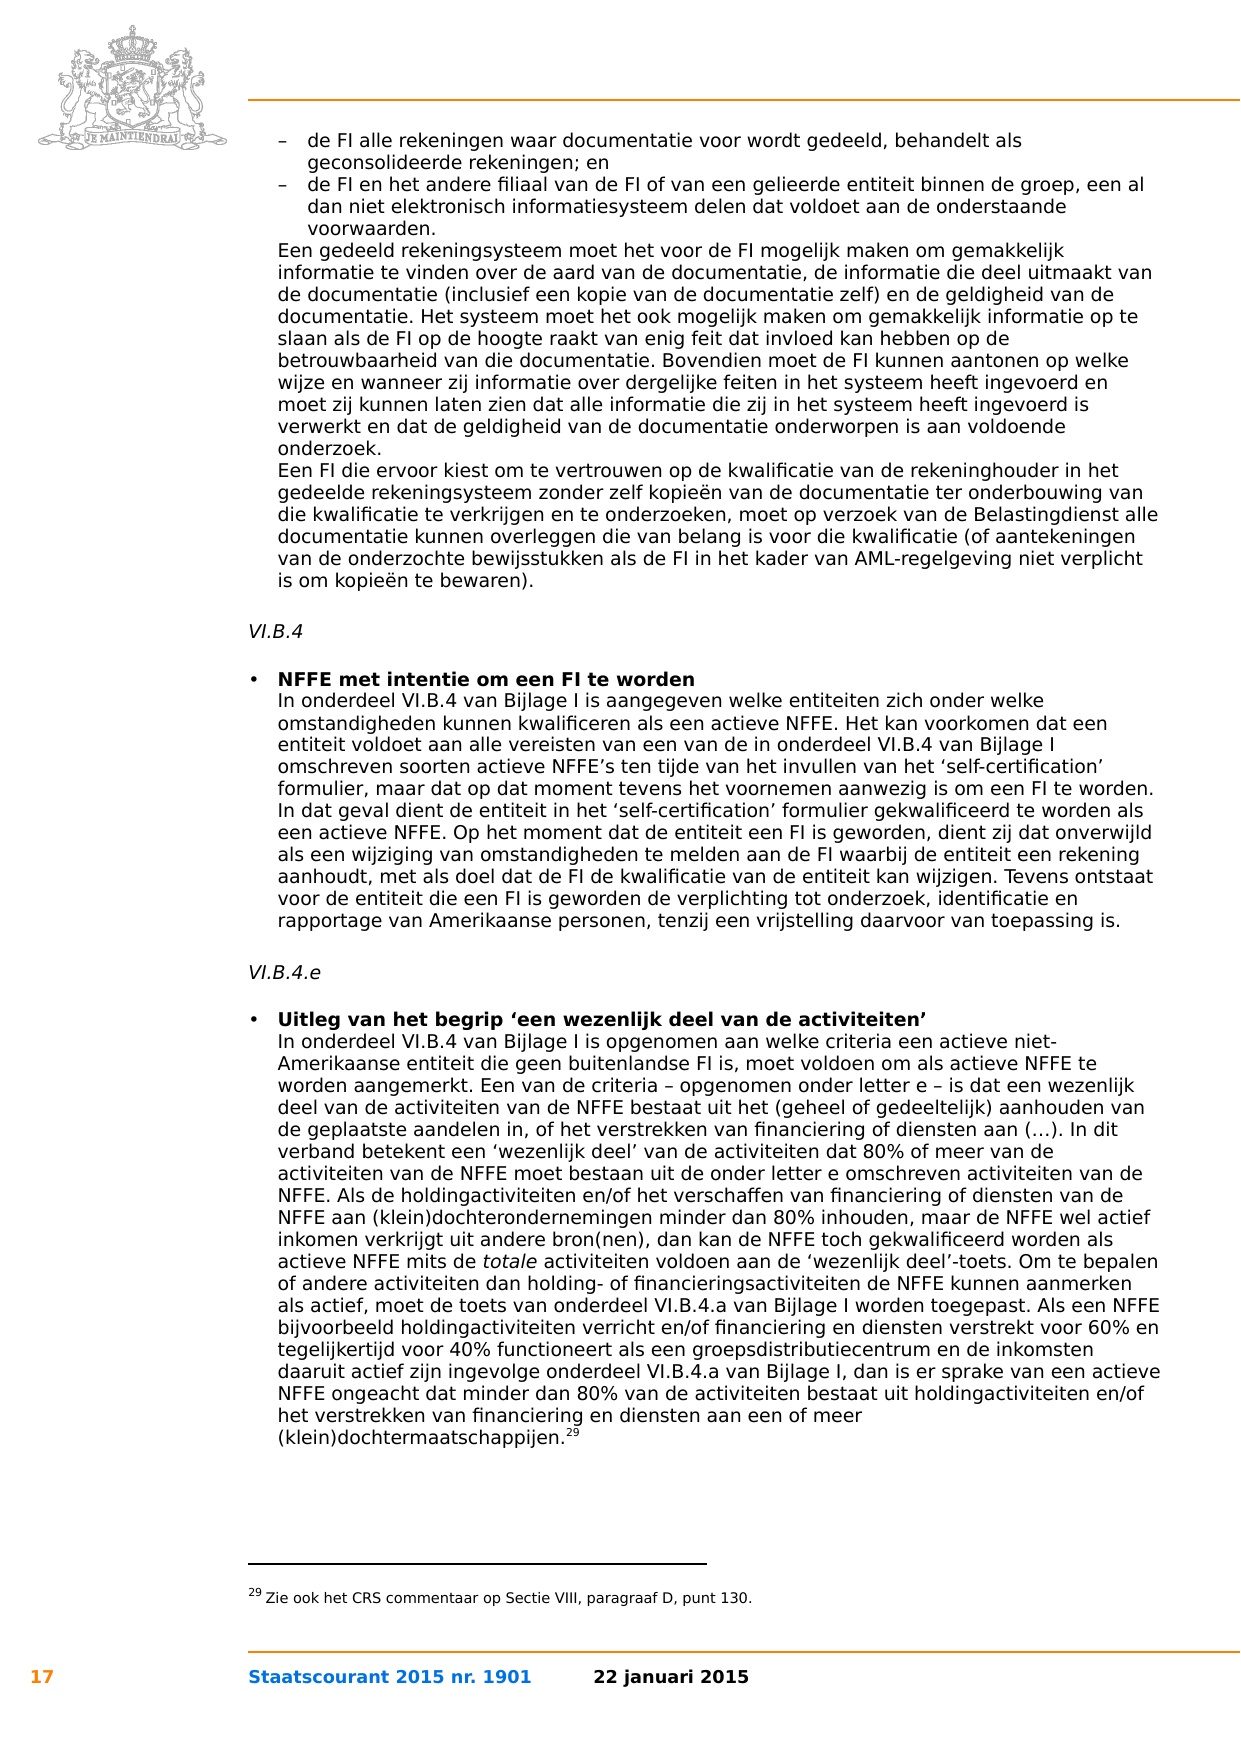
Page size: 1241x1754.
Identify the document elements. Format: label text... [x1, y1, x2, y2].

text – de FI alle rekeningen waar documentatie voor wordt gedeeld, behandelt als geconsolideerde rekeningen; en [278, 130, 1163, 174]
subtitle VI.B.4 [248, 621, 1163, 643]
text Een FI die ervoor kiest om te vertrouwen op de kwalificatie van de rekeninghouder in het gedeelde rekeningsysteem zonder zelf kopieën van de documentatie ter onderbouwing van die kwalificatie te verkrijgen en te onderzoeken, moet op verzoek van de Belastingdienst alle documentatie kunnen overleggen die van belang is voor die kwalificatie (of aantekeningen van de onderzochte bewijsstukken als de FI in het kader van AML-regelgeving niet verplicht is om kopieën te bewaren). [277, 459, 1163, 591]
text • NFFE met intentie om een FI te worden [248, 668, 1163, 690]
text In onderdeel VI.B.4 van Bijlage I is opgenomen aan welke criteria een actieve niet-Amerikaanse entiteit die geen buitenlandse FI is, moet voldoen om als actieve NFFE te worden aangemerkt. Een van de criteria – opgenomen onder letter e – is dat een wezenlijk deel van de activiteiten van de NFFE bestaat uit het (geheel of gedeeltelijk) aanhouden van de geplaatste aandelen in, of het verstrekken van financiering of diensten aan (…). In dit verband betekent een ‘wezenlijk deel’ van de activiteiten dat 80% of meer van de activiteiten van de NFFE moet bestaan uit de onder letter e omschreven activiteiten van de NFFE. Als de holdingactiviteiten en/of het verschaffen van financiering of diensten van de NFFE aan (klein)dochterondernemingen minder dan 80% inhouden, maar de NFFE wel actief inkomen verkrijgt uit andere bron(nen), dan kan de NFFE toch gekwalificeerd worden als actieve NFFE mits de totale activiteiten voldoen aan de ‘wezenlijk deel’-toets. Om te bepalen of andere activiteiten dan holding- of financieringsactiviteiten de NFFE kunnen aanmerken als actief, moet de toets van onderdeel VI.B.4.a van Bijlage I worden toegepast. Als een NFFE bijvoorbeeld holdingactiviteiten verricht en/of financiering en diensten verstrekt voor 60% en tegelijkertijd voor 40% functioneert als een groepsdistributiecentrum en de inkomsten daaruit actief zijn ingevolge onderdeel VI.B.4.a van Bijlage I, dan is er sprake van een actieve NFFE ongeacht dat minder dan 80% van de activiteiten bestaat uit holdingactiviteiten en/of het verstrekken van financiering en diensten aan een of meer (klein)dochtermaatschappijen. [277, 1031, 1163, 1449]
subtitle VI.B.4.e [248, 962, 1163, 984]
picture [38, 25, 227, 150]
text • Uitleg van het begrip ‘een wezenlijk deel van de activiteiten’ [248, 1009, 1163, 1031]
text In onderdeel VI.B.4 van Bijlage I is aangegeven welke entiteiten zich onder welke omstandigheden kunnen kwalificeren als een actieve NFFE. Het kan voorkomen dat een entiteit voldoet aan alle vereisten van een van de in onderdeel VI.B.4 van Bijlage I omschreven soorten actieve NFFE’s ten tijde van het invullen van het ‘self-certification’ formulier, maar dat op dat moment tevens het voornemen aanwezig is om een FI te worden. In dat geval dient de entiteit in het ‘self-certification’ formulier gekwalificeerd te worden als een actieve NFFE. Op het moment dat de entiteit een FI is geworden, dient zij dat onverwijld als een wijziging van omstandigheden te melden aan de FI waarbij de entiteit een rekening aanhoudt, met als doel dat de FI de kwalificatie van de entiteit kan wijzigen. Tevens ontstaat voor de entiteit die een FI is geworden de verplichting tot onderzoek, identificatie en rapportage van Amerikaanse personen, tenzij een vrijstelling daarvoor van toepassing is. [277, 690, 1163, 932]
text Een gedeeld rekeningsysteem moet het voor de FI mogelijk maken om gemakkelijk informatie te vinden over de aard van de documentatie, de informatie die deel uitmaakt van de documentatie (inclusief een kopie van de documentatie zelf) en de geldigheid van de documentatie. Het systeem moet het ook mogelijk maken om gemakkelijk informatie op te slaan als de FI op de hoogte raakt van enig feit dat invloed kan hebben op de betrouwbaarheid van die documentatie. Bovendien moet de FI kunnen aantonen op welke wijze en wanneer zij informatie over dergelijke feiten in het systeem heeft ingevoerd en moet zij kunnen laten zien dat alle informatie die zij in het systeem heeft ingevoerd is verwerkt en dat de geldigheid van de documentatie onderworpen is aan voldoende onderzoek. [277, 240, 1163, 459]
text Zie ook het CRS commentaar op Sectie VIII, paragraaf D, punt 130. [248, 1586, 1163, 1608]
text – de FI en het andere filiaal van de FI of van een gelieerde entiteit binnen de groep, een al dan niet elektronisch informatiesysteem delen dat voldoet aan de onderstaande voorwaarden. [278, 174, 1163, 240]
